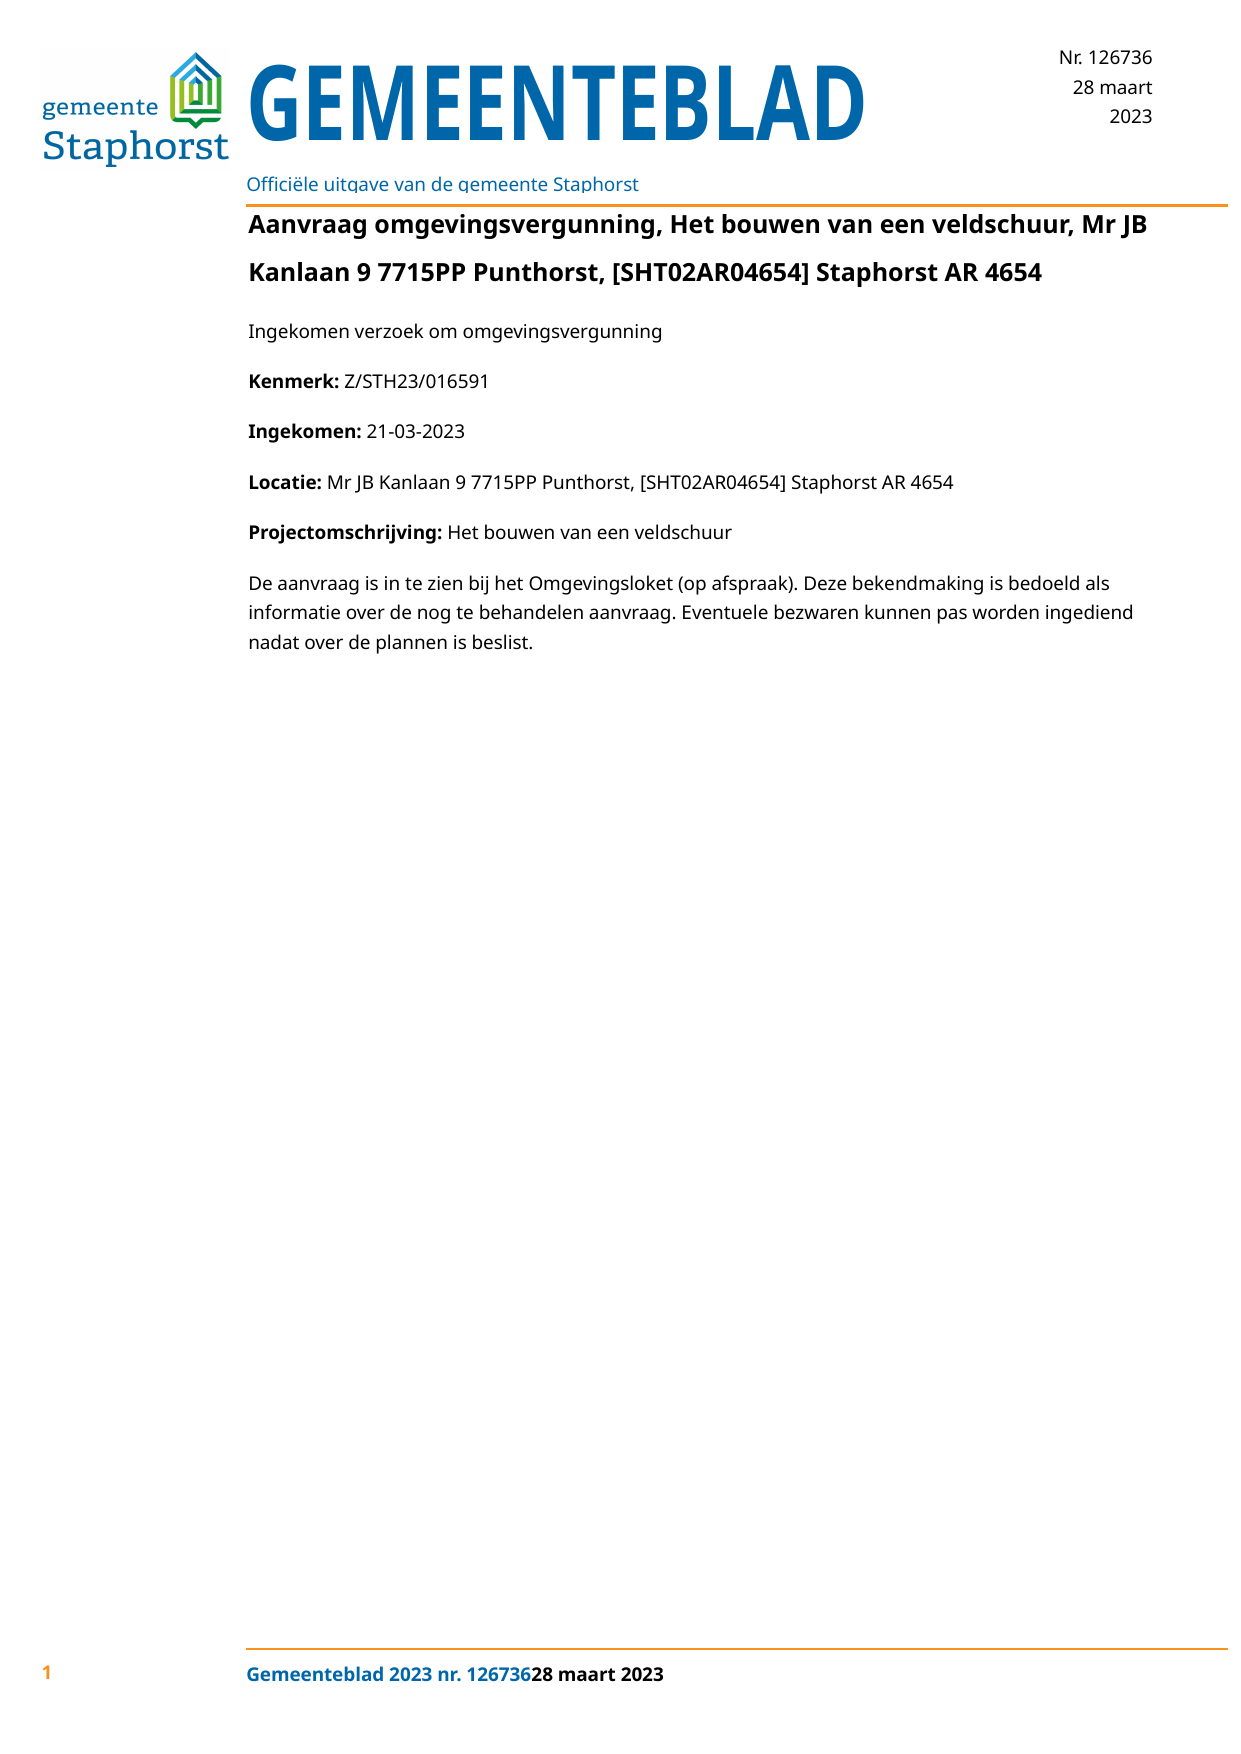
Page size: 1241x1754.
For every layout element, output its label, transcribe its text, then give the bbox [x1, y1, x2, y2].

picture [41, 47, 231, 172]
text De aanvraag is in te zien bij het Omgevingsloket (op afspraak). Deze bekendmaking is bedoeld als informatie over de nog te behandelen aanvraag. Eventuele bezwaren kunnen pas worden ingediend nadat over de plannen is beslist. [248, 570, 1152, 655]
text Locatie: Mr JB Kanlaan 9 7715PP Punthorst, [SHT02AR04654] Staphorst AR 4654 [248, 469, 1152, 495]
text Projectomschrijving: Het bouwen van een veldschuur [248, 519, 1152, 545]
text Ingekomen verzoek om omgevingsvergunning [248, 318, 1152, 344]
text Kenmerk: Z/STH23/016591 [248, 368, 1152, 394]
text Ingekomen: 21-03-2023 [248, 419, 1152, 444]
text Aanvraag omgevingsvergunning, Het bouwen van een veldschuur, Mr JB Kanlaan 9 7715PP Punthorst, [SHT02AR04654] Staphorst AR 4654 [248, 207, 1152, 288]
